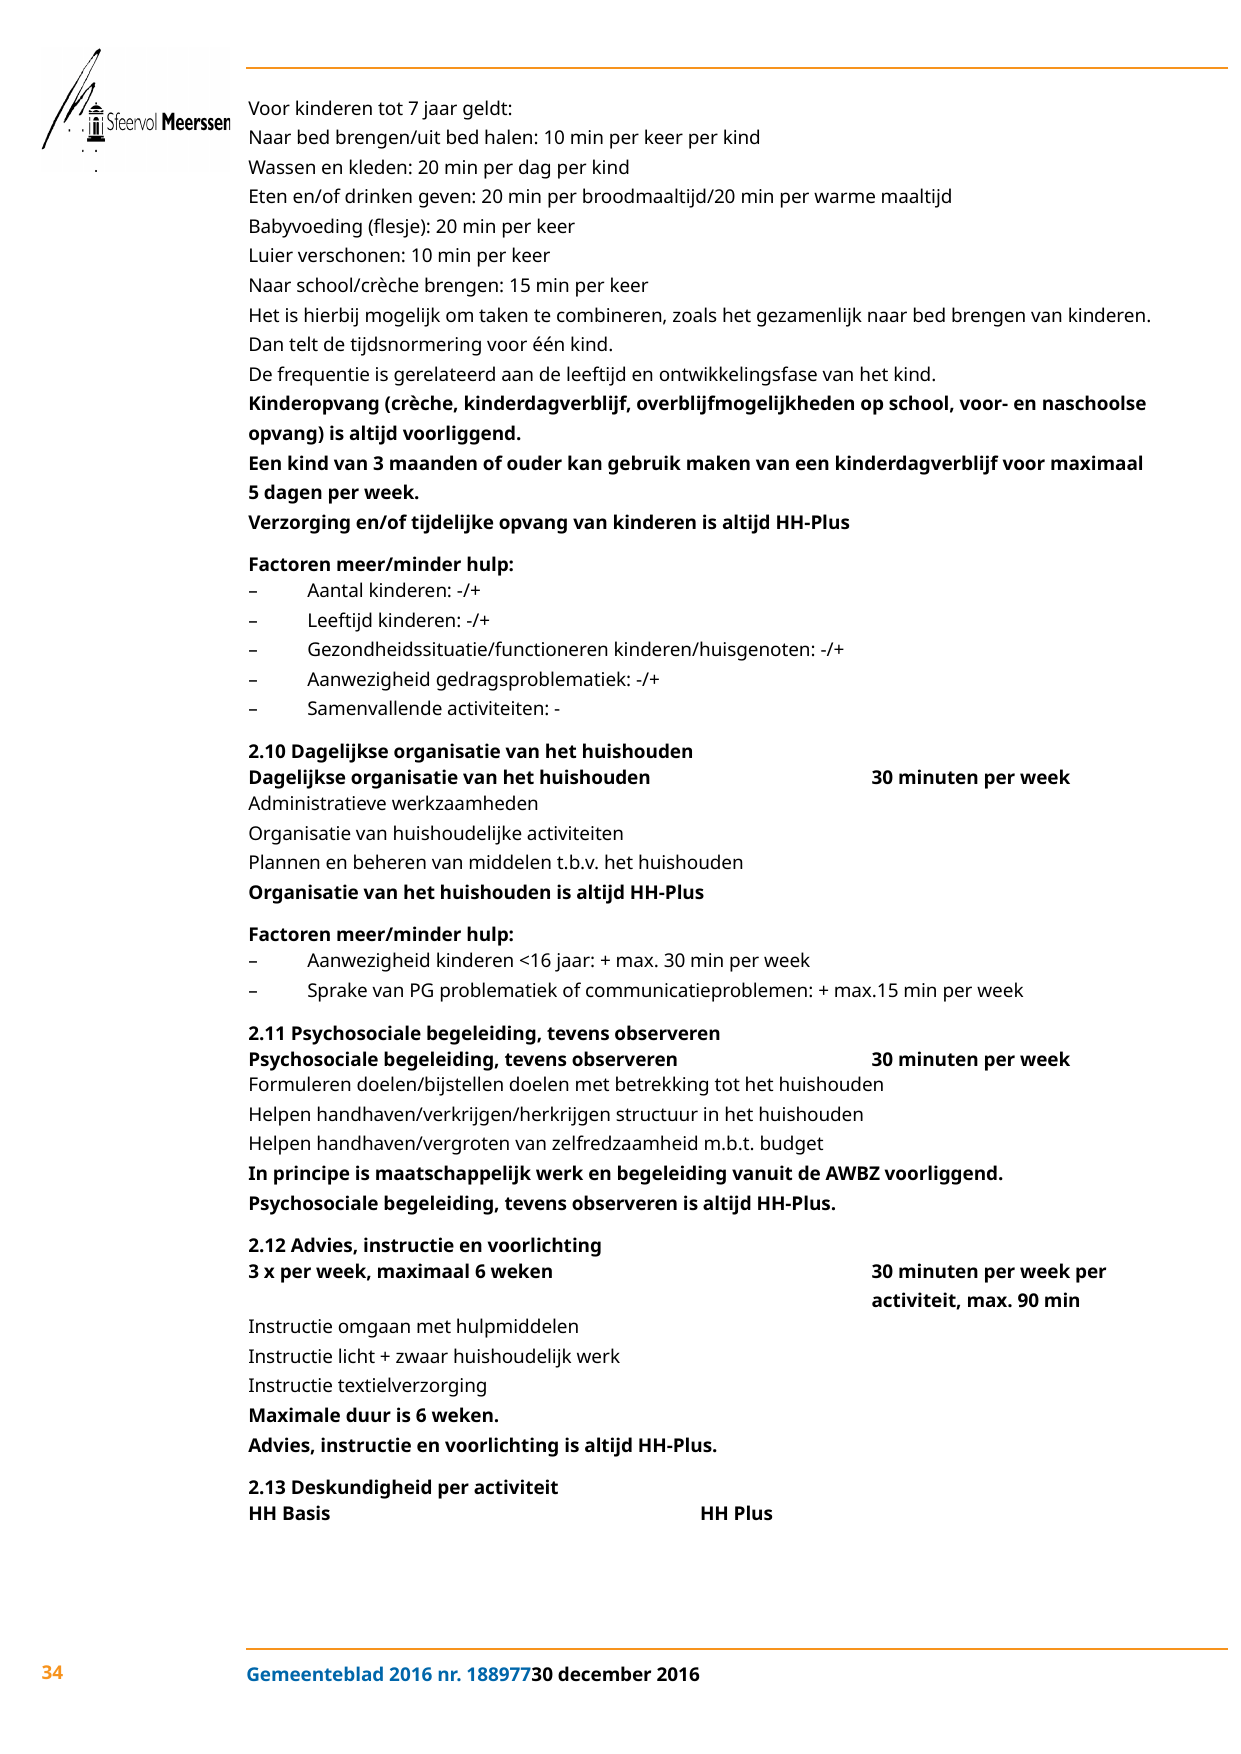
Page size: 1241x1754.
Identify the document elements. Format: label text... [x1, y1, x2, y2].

list Aanwezigheid gedragsproblematiek: -/+ [248, 666, 1152, 692]
table_header Dagelijkse organisatie van het huishouden [248, 765, 871, 790]
table_header Psychosociale begeleiding, tevens observeren [248, 1046, 871, 1071]
table_cell Administratieve werkzaamheden Organisatie van huishoudelijke activiteiten Plannen en beheren van middelen t.b.v. het huishouden Organisatie van het huishouden is altijd HH-Plus [248, 790, 1152, 905]
table_cell Voor kinderen tot 7 jaar geldt: Naar bed brengen/uit bed halen: 10 min per keer per kind Wassen en kleden: 20 min per dag per kind Eten en/of drinken geven: 20 min per broodmaaltijd/20 min per warme maaltijd Babyvoeding (flesje): 20 min per keer Luier verschonen: 10 min per keer Naar school/crèche brengen: 15 min per keer Het is hierbij mogelijk om taken te combineren, zoals het gezamenlijk naar bed brengen van kinderen. Dan telt de tijdsnormering voor één kind. De frequentie is gerelateerd aan de leeftijd en ontwikkelingsfase van het kind. Kinderopvang (crèche, kinderdagverblijf, overblijfmogelijkheden op school, voor- en naschoolse opvang) is altijd voorliggend. Een kind van 3 maanden of ouder kan gebruik maken van een kinderdagverblijf voor maximaal 5 dagen per week. Verzorging en/of tijdelijke opvang van kinderen is altijd HH-Plus [248, 95, 1152, 535]
table_cell Instructie omgaan met hulpmiddelen Instructie licht + zwaar huishoudelijk werk Instructie textielverzorging Maximale duur is 6 weken. Advies, instructie en voorlichting is altijd HH-Plus. [248, 1314, 1152, 1457]
list Aanwezigheid kinderen <16 jaar: + max. 30 min per week [248, 947, 1152, 973]
text Factoren meer/minder hulp: [248, 551, 1152, 577]
list Samenvallende activiteiten: - [248, 696, 1152, 721]
table_cell Formuleren doelen/bijstellen doelen met betrekking tot het huishouden Helpen handhaven/verkrijgen/herkrijgen structuur in het huishouden Helpen handhaven/vergroten van zelfredzaamheid m.b.t. budget In principe is maatschappelijk werk en begeleiding vanuit de AWBZ voorliggend. Psychosociale begeleiding, tevens observeren is altijd HH-Plus. [248, 1071, 1152, 1216]
text Factoren meer/minder hulp: [248, 921, 1152, 947]
list Gezondheidssituatie/functioneren kinderen/huisgenoten: -/+ [248, 636, 1152, 662]
table_header 30 minuten per week [871, 1046, 1152, 1071]
table_header 30 minuten per week per activiteit, max. 90 min [871, 1258, 1152, 1313]
table_header HH Plus [700, 1500, 1152, 1526]
text 2.12 Advies, instructie en voorlichting [248, 1232, 1152, 1258]
text 2.13 Deskundigheid per activiteit [248, 1474, 1152, 1500]
table_header HH Basis [248, 1500, 700, 1526]
text 2.10 Dagelijkse organisatie van het huishouden [248, 739, 1152, 764]
text 2.11 Psychosociale begeleiding, tevens observeren [248, 1020, 1152, 1046]
list Sprake van PG problematiek of communicatieproblemen: + max.15 min per week [248, 977, 1152, 1002]
table_header 30 minuten per week [871, 765, 1152, 790]
table_header 3 x per week, maximaal 6 weken [248, 1258, 871, 1313]
picture [41, 47, 231, 172]
list Aantal kinderen: -/+ [248, 577, 1152, 603]
list Leeftijd kinderen: -/+ [248, 607, 1152, 632]
